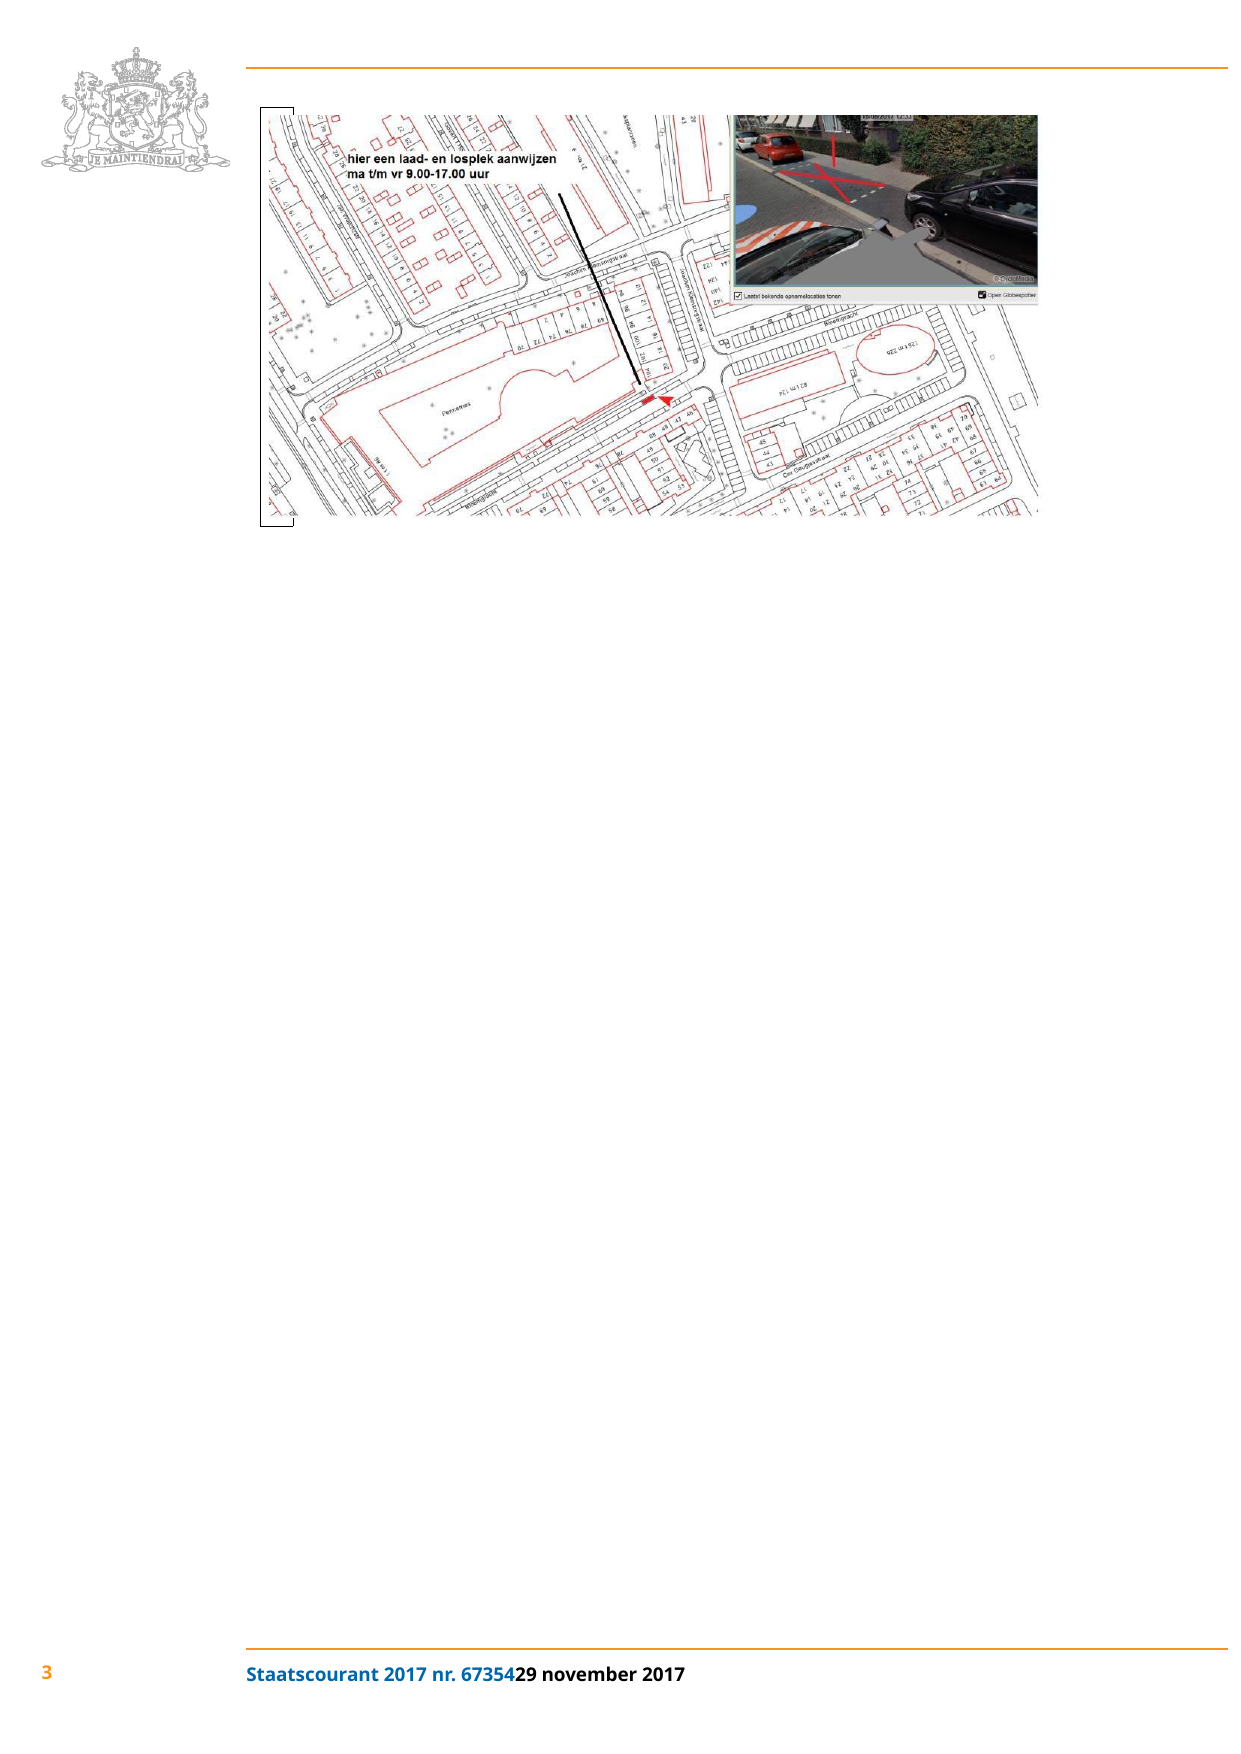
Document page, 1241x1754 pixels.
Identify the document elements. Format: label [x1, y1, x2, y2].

picture [268, 115, 1043, 518]
picture [41, 47, 231, 172]
